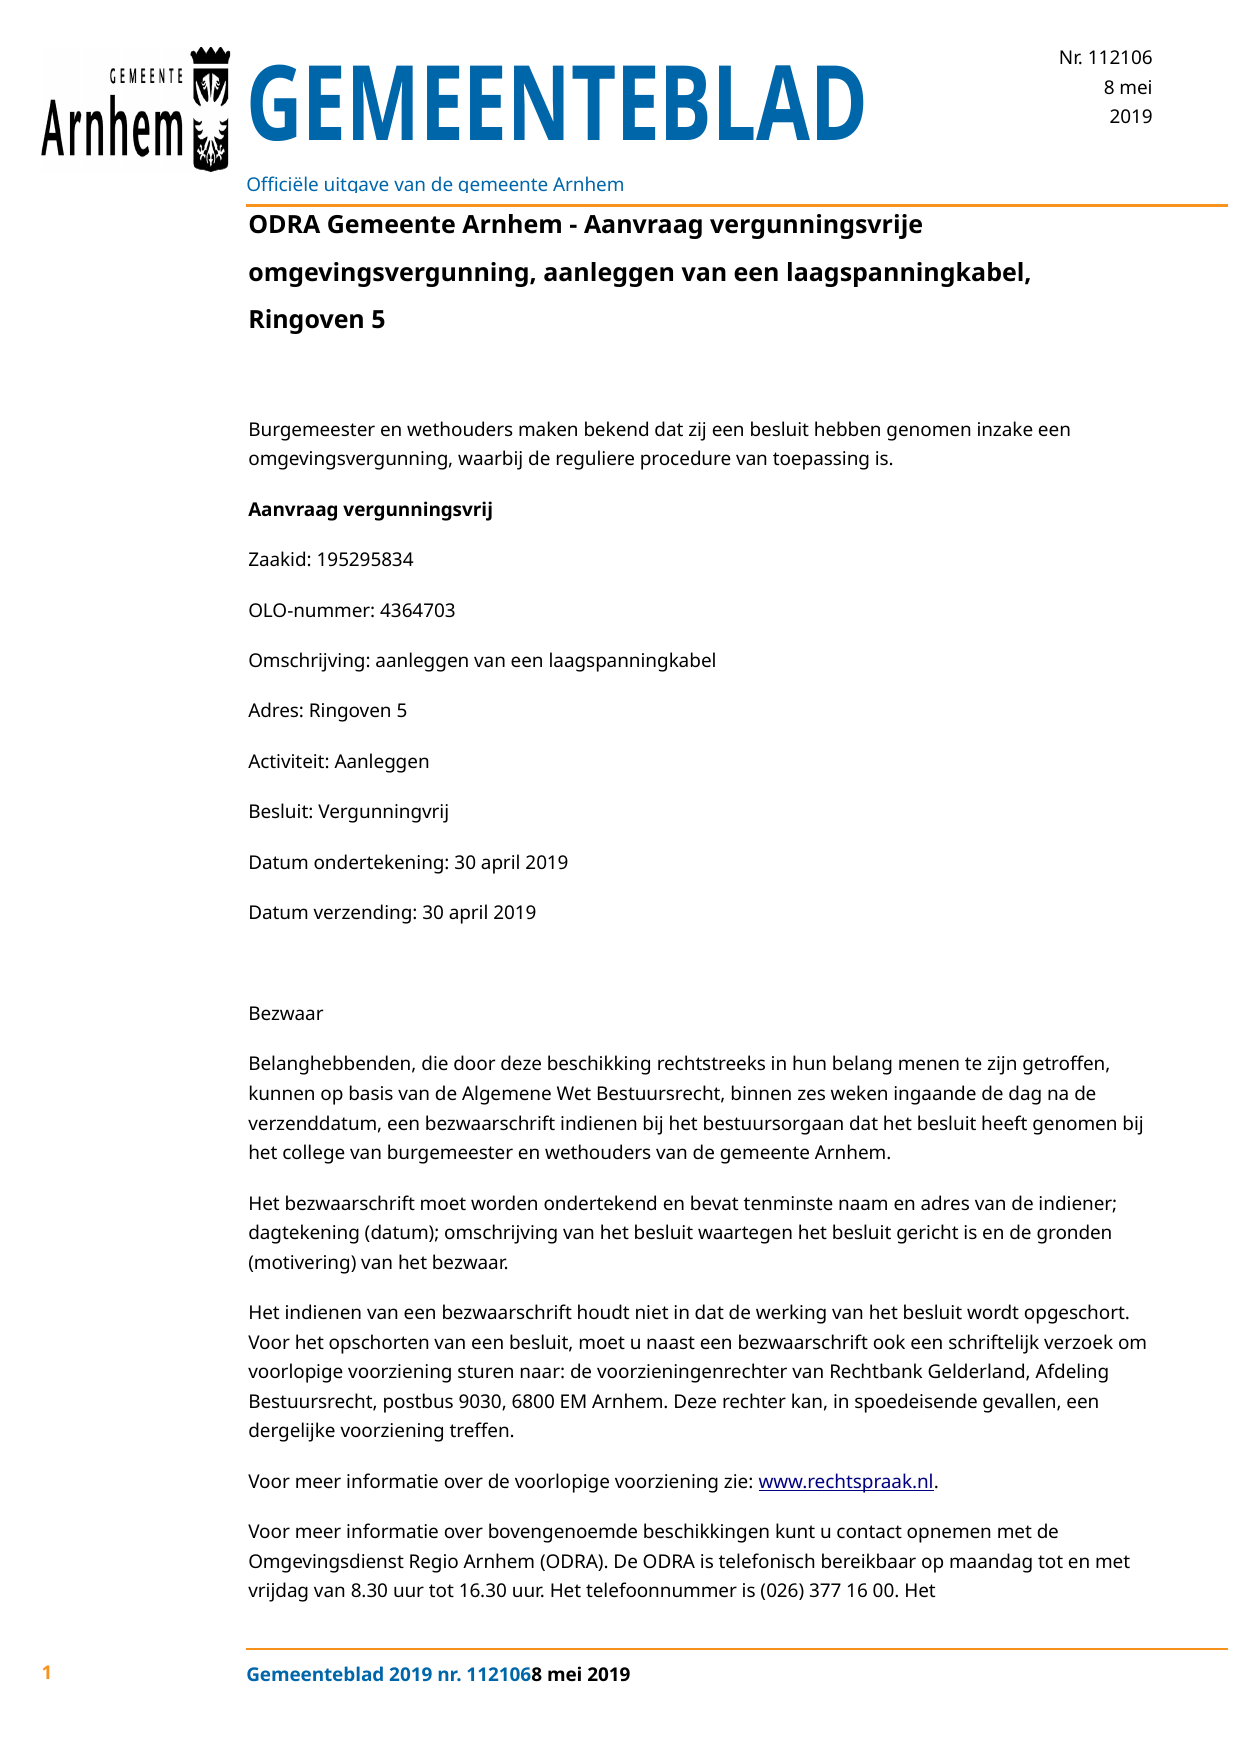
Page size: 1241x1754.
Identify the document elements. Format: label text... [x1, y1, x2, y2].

text Adres: Ringoven 5 [248, 698, 1152, 723]
text Voor meer informatie over de voorlopige voorziening zie: www.rechtspraak.nl. [248, 1468, 1152, 1494]
text Burgemeester en wethouders maken bekend dat zij een besluit hebben genomen inzake een omgevingsvergunning, waarbij de reguliere procedure van toepassing is. [248, 416, 1152, 471]
text Het indienen van een bezwaarschrift houdt niet in dat de werking van het besluit wordt opgeschort. Voor het opschorten van een besluit, moet u naast een bezwaarschrift ook een schriftelijk verzoek om voorlopige voorziening sturen naar: de voorzieningenrechter van Rechtbank Gelderland, Afdeling Bestuursrecht, postbus 9030, 6800 EM Arnhem. Deze rechter kan, in spoedeisende gevallen, een dergelijke voorziening treffen. [248, 1299, 1152, 1443]
text Datum verzending: 30 april 2019 [248, 899, 1152, 925]
text OLO-nummer: 4364703 [248, 597, 1152, 622]
text Aanvraag vergunningsvrij [248, 496, 1152, 522]
text Omschrijving: aanleggen van een laagspanningkabel [248, 647, 1152, 673]
text Datum ondertekening: 30 april 2019 [248, 849, 1152, 874]
picture [41, 47, 231, 172]
text Activiteit: Aanleggen [248, 748, 1152, 774]
text Voor meer informatie over bovengenoemde beschikkingen kunt u contact opnemen met de Omgevingsdienst Regio Arnhem (ODRA). De ODRA is telefonisch bereikbaar op maandag tot en met vrijdag van 8.30 uur tot 16.30 uur. Het telefoonnummer is (026) 377 16 00. Het [248, 1518, 1152, 1603]
text Het bezwaarschrift moet worden ondertekend en bevat tenminste naam en adres van de indiener; dagtekening (datum); omschrijving van het besluit waartegen het besluit gericht is en de gronden (motivering) van het bezwaar. [248, 1190, 1152, 1274]
text Besluit: Vergunningvrij [248, 798, 1152, 824]
text Belanghebbenden, die door deze beschikking rechtstreeks in hun belang menen te zijn getroffen, kunnen op basis van de Algemene Wet Bestuursrecht, binnen zes weken ingaande de dag na de verzenddatum, een bezwaarschrift indienen bij het bestuursorgaan dat het besluit heeft genomen bij het college van burgemeester en wethouders van de gemeente Arnhem. [248, 1051, 1152, 1165]
text Bezwaar [248, 1000, 1152, 1026]
text Zaakid: 195295834 [248, 546, 1152, 572]
text ODRA Gemeente Arnhem - Aanvraag vergunningsvrije omgevingsvergunning, aanleggen van een laagspanningkabel, Ringoven 5 [248, 207, 1152, 336]
